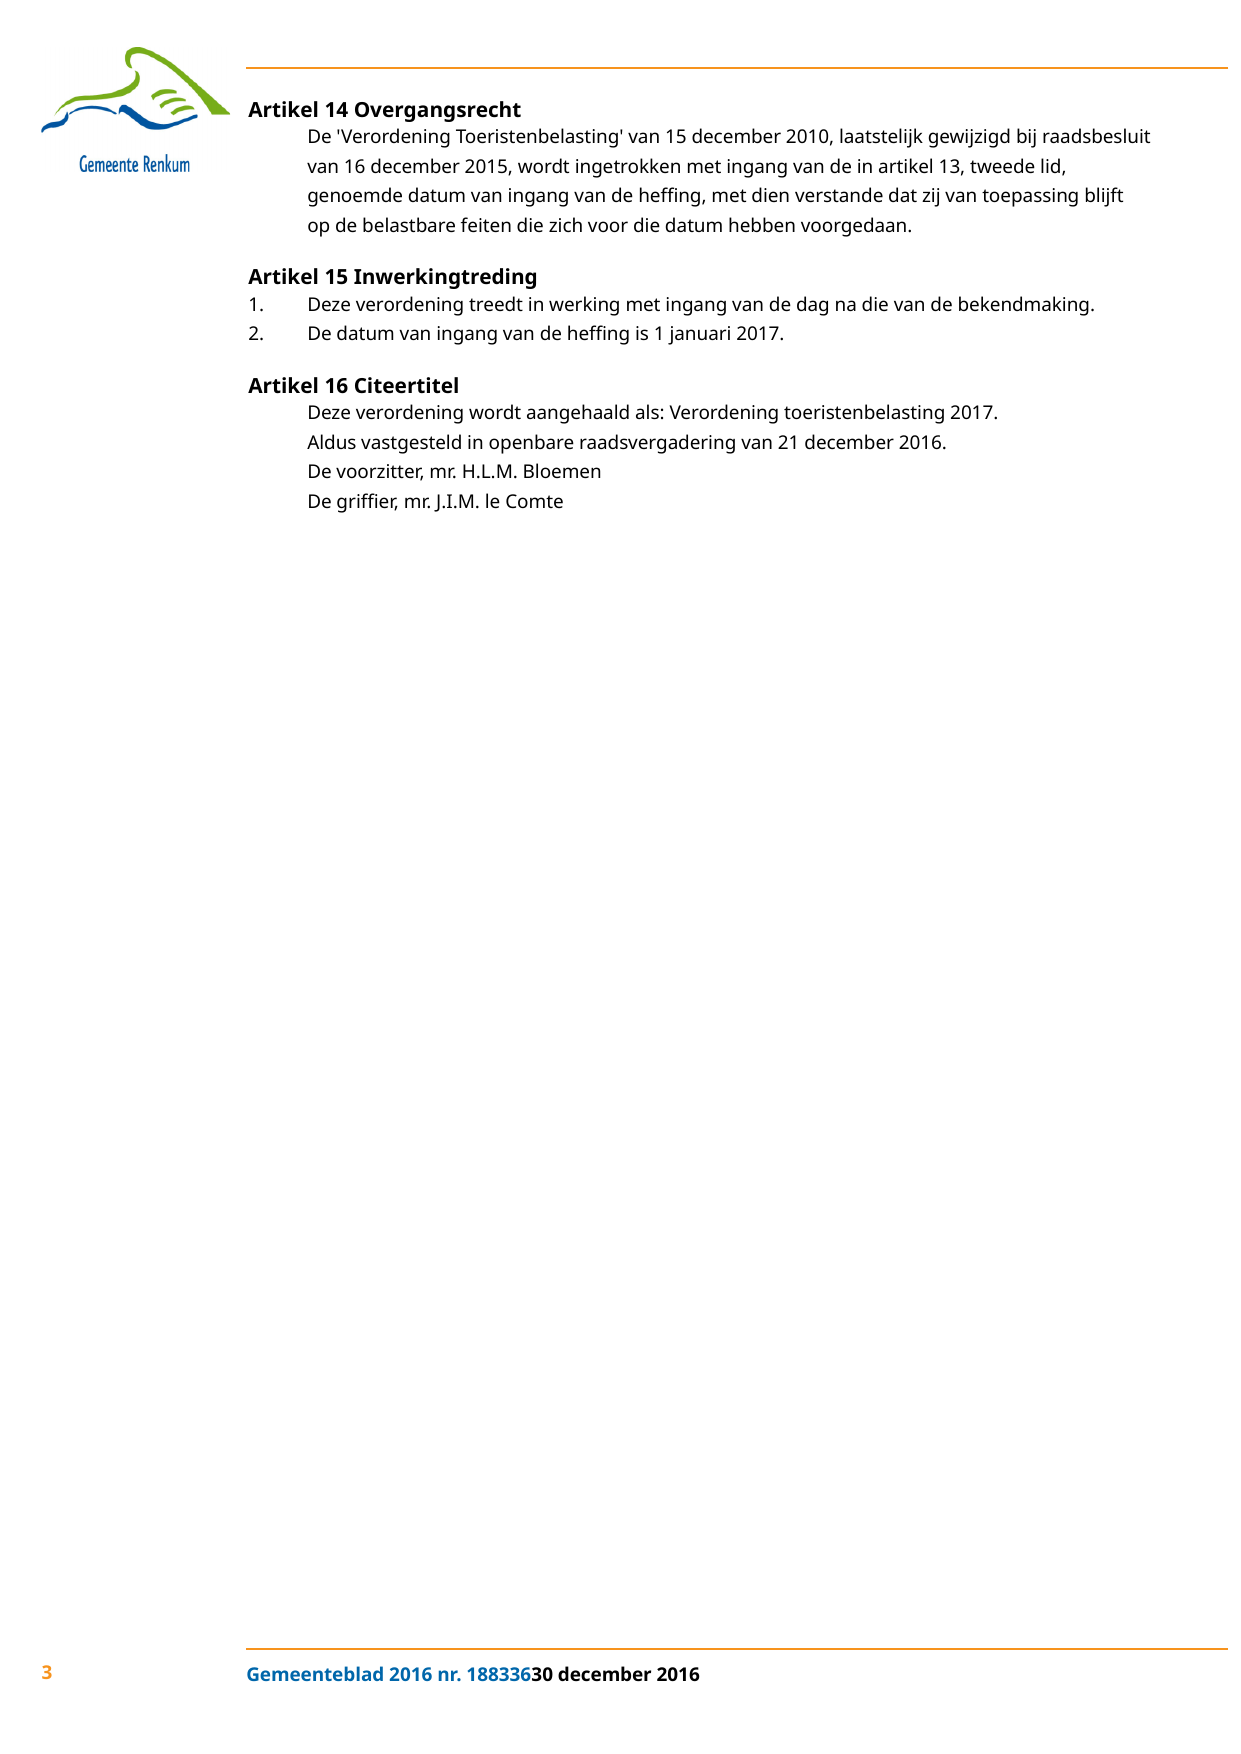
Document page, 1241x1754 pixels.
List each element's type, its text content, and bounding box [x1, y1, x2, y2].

list Aldus vastgesteld in openbare raadsvergadering van 21 december 2016. [248, 429, 1152, 454]
text Artikel 14 Overgangsrecht [248, 95, 1152, 123]
text Artikel 15 Inwerkingtreding [248, 262, 1152, 291]
picture [41, 47, 231, 172]
list De datum van ingang van de heffing is 1 januari 2017. [248, 320, 1152, 346]
text Artikel 16 Citeertitel [248, 371, 1152, 399]
list Deze verordening wordt aangehaald als: Verordening toeristenbelasting 2017. [248, 399, 1152, 425]
list De griffier, mr. J.I.M. le Comte [248, 488, 1152, 514]
list De voorzitter, mr. H.L.M. Bloemen [248, 458, 1152, 484]
list De 'Verordening Toeristenbelasting' van 15 december 2010, laatstelijk gewijzigd bij raadsbesluit van 16 december 2015, wordt ingetrokken met ingang van de in artikel 13, tweede lid, genoemde datum van ingang van de heffing, met dien verstande dat zij van toepassing blijft op de belastbare feiten die zich voor die datum hebben voorgedaan. [248, 123, 1152, 238]
list Deze verordening treedt in werking met ingang van de dag na die van de bekendmaking. [248, 291, 1152, 317]
